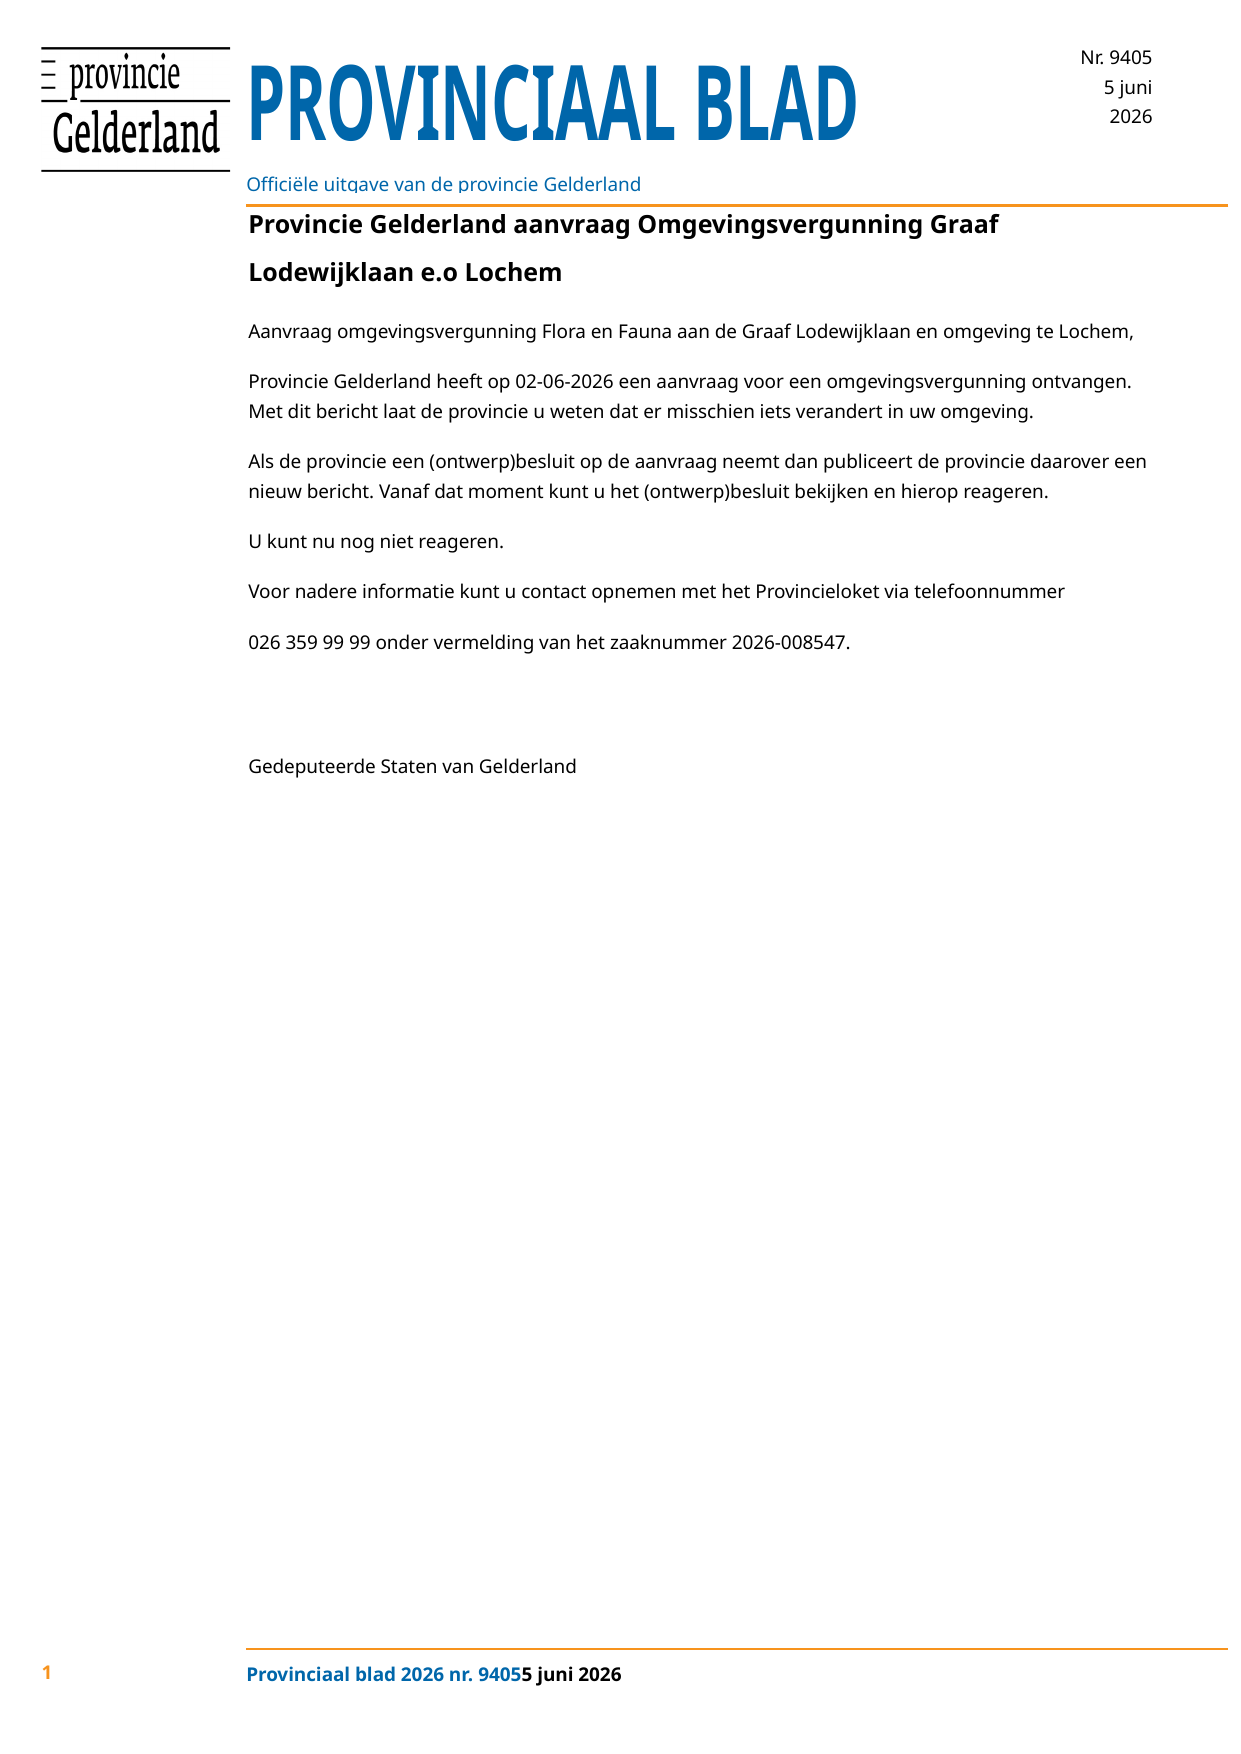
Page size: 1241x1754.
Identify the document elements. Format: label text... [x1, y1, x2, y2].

text Aanvraag omgevingsvergunning Flora en Fauna aan de Graaf Lodewijklaan en omgeving te Lochem, [248, 318, 1152, 344]
text Provincie Gelderland heeft op 02-06-2026 een aanvraag voor een omgevingsvergunning ontvangen. Met dit bericht laat de provincie u weten dat er misschien iets verandert in uw omgeving. [248, 368, 1152, 424]
text U kunt nu nog niet reageren. [248, 528, 1152, 554]
text 026 359 99 99 onder vermelding van het zaaknummer 2026-008547. [248, 629, 1152, 655]
picture [41, 47, 231, 172]
text Gedeputeerde Staten van Gelderland [248, 753, 1152, 779]
text Als de provincie een (ontwerp)besluit op de aanvraag neemt dan publiceert de provincie daarover een nieuw bericht. Vanaf dat moment kunt u het (ontwerp)besluit bekijken en hierop reageren. [248, 448, 1152, 504]
text Provincie Gelderland aanvraag Omgevingsvergunning Graaf Lodewijklaan e.o Lochem [248, 207, 1152, 288]
text Voor nadere informatie kunt u contact opnemen met het Provincieloket via telefoonnummer [248, 579, 1152, 604]
